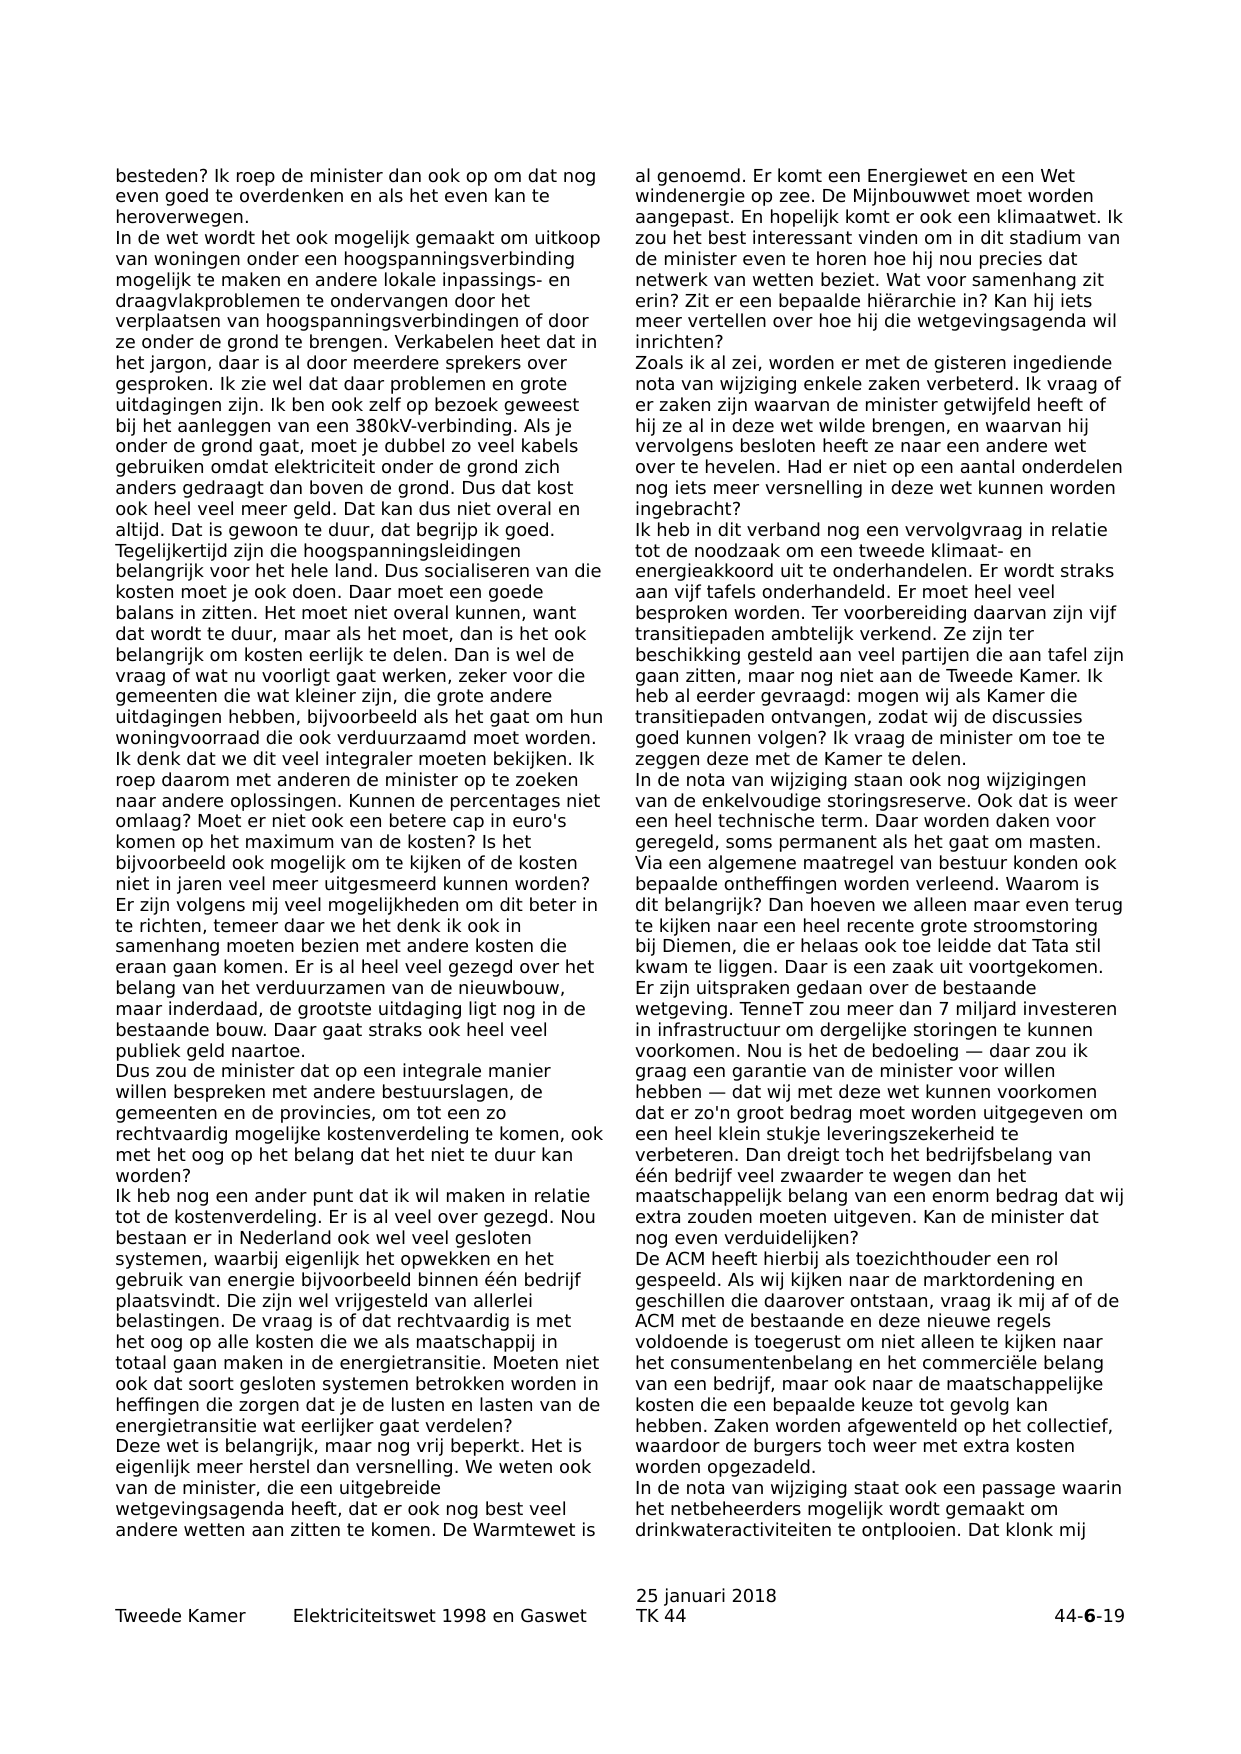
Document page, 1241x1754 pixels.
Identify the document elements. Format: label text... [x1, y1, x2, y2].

text In de nota van wijziging staan ook nog wijzigingen van de enkelvoudige storingsreserve. Ook dat is weer een heel technische term. Daar worden daken voor geregeld, soms permanent als het gaat om masten. Via een algemene maatregel van bestuur konden ook bepaalde ontheffingen worden verleend. Waarom is dit belangrijk? Dan hoeven we alleen maar even terug te kijken naar een heel recente grote stroomstoring bij Diemen, die er helaas ook toe leidde dat Tata stil kwam te liggen. Daar is een zaak uit voortgekomen. Er zijn uitspraken gedaan over de bestaande wetgeving. TenneT zou meer dan 7 miljard investeren in infrastructuur om dergelijke storingen te kunnen voorkomen. Nou is het de bedoeling — daar zou ik graag een garantie van de minister voor willen hebben — dat wij met deze wet kunnen voorkomen dat er zo'n groot bedrag moet worden uitgegeven om een heel klein stukje leveringszekerheid te verbeteren. Dan dreigt toch het bedrijfsbelang van één bedrijf veel zwaarder te wegen dan het maatschappelijk belang van een enorm bedrag dat wij extra zouden moeten uitgeven. Kan de minister dat nog even verduidelijken? [635, 769, 1125, 1249]
text Tegelijkertijd zijn die hoogspanningsleidingen belangrijk voor het hele land. Dus socialiseren van die kosten moet je ook doen. Daar moet een goede balans in zitten. Het moet niet overal kunnen, want dat wordt te duur, maar als het moet, dan is het ook belangrijk om kosten eerlijk te delen. Dan is wel de vraag of wat nu voorligt gaat werken, zeker voor die gemeenten die wat kleiner zijn, die grote andere uitdagingen hebben, bijvoorbeeld als het gaat om hun woningvoorraad die ook verduurzaamd moet worden. Ik denk dat we dit veel integraler moeten bekijken. Ik roep daarom met anderen de minister op te zoeken naar andere oplossingen. Kunnen de percentages niet omlaag? Moet er niet ook een betere cap in euro's komen op het maximum van de kosten? Is het bijvoorbeeld ook mogelijk om te kijken of de kosten niet in jaren veel meer uitgesmeerd kunnen worden? [115, 540, 605, 894]
text Er zijn volgens mij veel mogelijkheden om dit beter in te richten, temeer daar we het denk ik ook in samenhang moeten bezien met andere kosten die eraan gaan komen. Er is al heel veel gezegd over het belang van het verduurzamen van de nieuwbouw, maar inderdaad, de grootste uitdaging ligt nog in de bestaande bouw. Daar gaat straks ook heel veel publiek geld naartoe. [115, 894, 605, 1061]
text Deze wet is belangrijk, maar nog vrij beperkt. Het is eigenlijk meer herstel dan versnelling. We weten ook van de minister, die een uitgebreide wetgevingsagenda heeft, dat er ook nog best veel andere wetten aan zitten te komen. De Warmtewet is [115, 1436, 605, 1540]
text besteden? Ik roep de minister dan ook op om dat nog even goed te overdenken en als het even kan te heroverwegen. [115, 165, 605, 228]
text In de nota van wijziging staat ook een passage waarin het netbeheerders mogelijk wordt gemaakt om drinkwateractiviteiten te ontplooien. Dat klonk mij [635, 1478, 1125, 1540]
text De ACM heeft hierbij als toezichthouder een rol gespeeld. Als wij kijken naar de marktordening en geschillen die daarover ontstaan, vraag ik mij af of de ACM met de bestaande en deze nieuwe regels voldoende is toegerust om niet alleen te kijken naar het consumentenbelang en het commerciële belang van een bedrijf, maar ook naar de maatschappelijke kosten die een bepaalde keuze tot gevolg kan hebben. Zaken worden afgewenteld op het collectief, waardoor de burgers toch weer met extra kosten worden opgezadeld. [635, 1249, 1125, 1478]
text In de wet wordt het ook mogelijk gemaakt om uitkoop van woningen onder een hoogspanningsverbinding mogelijk te maken en andere lokale inpassings- en draagvlakproblemen te ondervangen door het verplaatsen van hoogspanningsverbindingen of door ze onder de grond te brengen. Verkabelen heet dat in het jargon, daar is al door meerdere sprekers over gesproken. Ik zie wel dat daar problemen en grote uitdagingen zijn. Ik ben ook zelf op bezoek geweest bij het aanleggen van een 380kV-verbinding. Als je onder de grond gaat, moet je dubbel zo veel kabels gebruiken omdat elektriciteit onder de grond zich anders gedraagt dan boven de grond. Dus dat kost ook heel veel meer geld. Dat kan dus niet overal en altijd. Dat is gewoon te duur, dat begrijp ik goed. [115, 228, 605, 540]
text Dus zou de minister dat op een integrale manier willen bespreken met andere bestuurslagen, de gemeenten en de provincies, om tot een zo rechtvaardig mogelijke kostenverdeling te komen, ook met het oog op het belang dat het niet te duur kan worden? [115, 1061, 605, 1186]
text Zoals ik al zei, worden er met de gisteren ingediende nota van wijziging enkele zaken verbeterd. Ik vraag of er zaken zijn waarvan de minister getwijfeld heeft of hij ze al in deze wet wilde brengen, en waarvan hij vervolgens besloten heeft ze naar een andere wet over te hevelen. Had er niet op een aantal onderdelen nog iets meer versnelling in deze wet kunnen worden ingebracht? [635, 353, 1125, 519]
text al genoemd. Er komt een Energiewet en een Wet windenergie op zee. De Mijnbouwwet moet worden aangepast. En hopelijk komt er ook een klimaatwet. Ik zou het best interessant vinden om in dit stadium van de minister even te horen hoe hij nou precies dat netwerk van wetten beziet. Wat voor samenhang zit erin? Zit er een bepaalde hiërarchie in? Kan hij iets meer vertellen over hoe hij die wetgevingsagenda wil inrichten? [635, 165, 1125, 353]
text Ik heb in dit verband nog een vervolgvraag in relatie tot de noodzaak om een tweede klimaat- en energieakkoord uit te onderhandelen. Er wordt straks aan vijf tafels onderhandeld. Er moet heel veel besproken worden. Ter voorbereiding daarvan zijn vijf transitiepaden ambtelijk verkend. Ze zijn ter beschikking gesteld aan veel partijen die aan tafel zijn gaan zitten, maar nog niet aan de Tweede Kamer. Ik heb al eerder gevraagd: mogen wij als Kamer die transitiepaden ontvangen, zodat wij de discussies goed kunnen volgen? Ik vraag de minister om toe te zeggen deze met de Kamer te delen. [635, 519, 1125, 769]
text Ik heb nog een ander punt dat ik wil maken in relatie tot de kostenverdeling. Er is al veel over gezegd. Nou bestaan er in Nederland ook wel veel gesloten systemen, waarbij eigenlijk het opwekken en het gebruik van energie bijvoorbeeld binnen één bedrijf plaatsvindt. Die zijn wel vrijgesteld van allerlei belastingen. De vraag is of dat rechtvaardig is met het oog op alle kosten die we als maatschappij in totaal gaan maken in de energietransitie. Moeten niet ook dat soort gesloten systemen betrokken worden in heffingen die zorgen dat je de lusten en lasten van de energietransitie wat eerlijker gaat verdelen? [115, 1186, 605, 1436]
